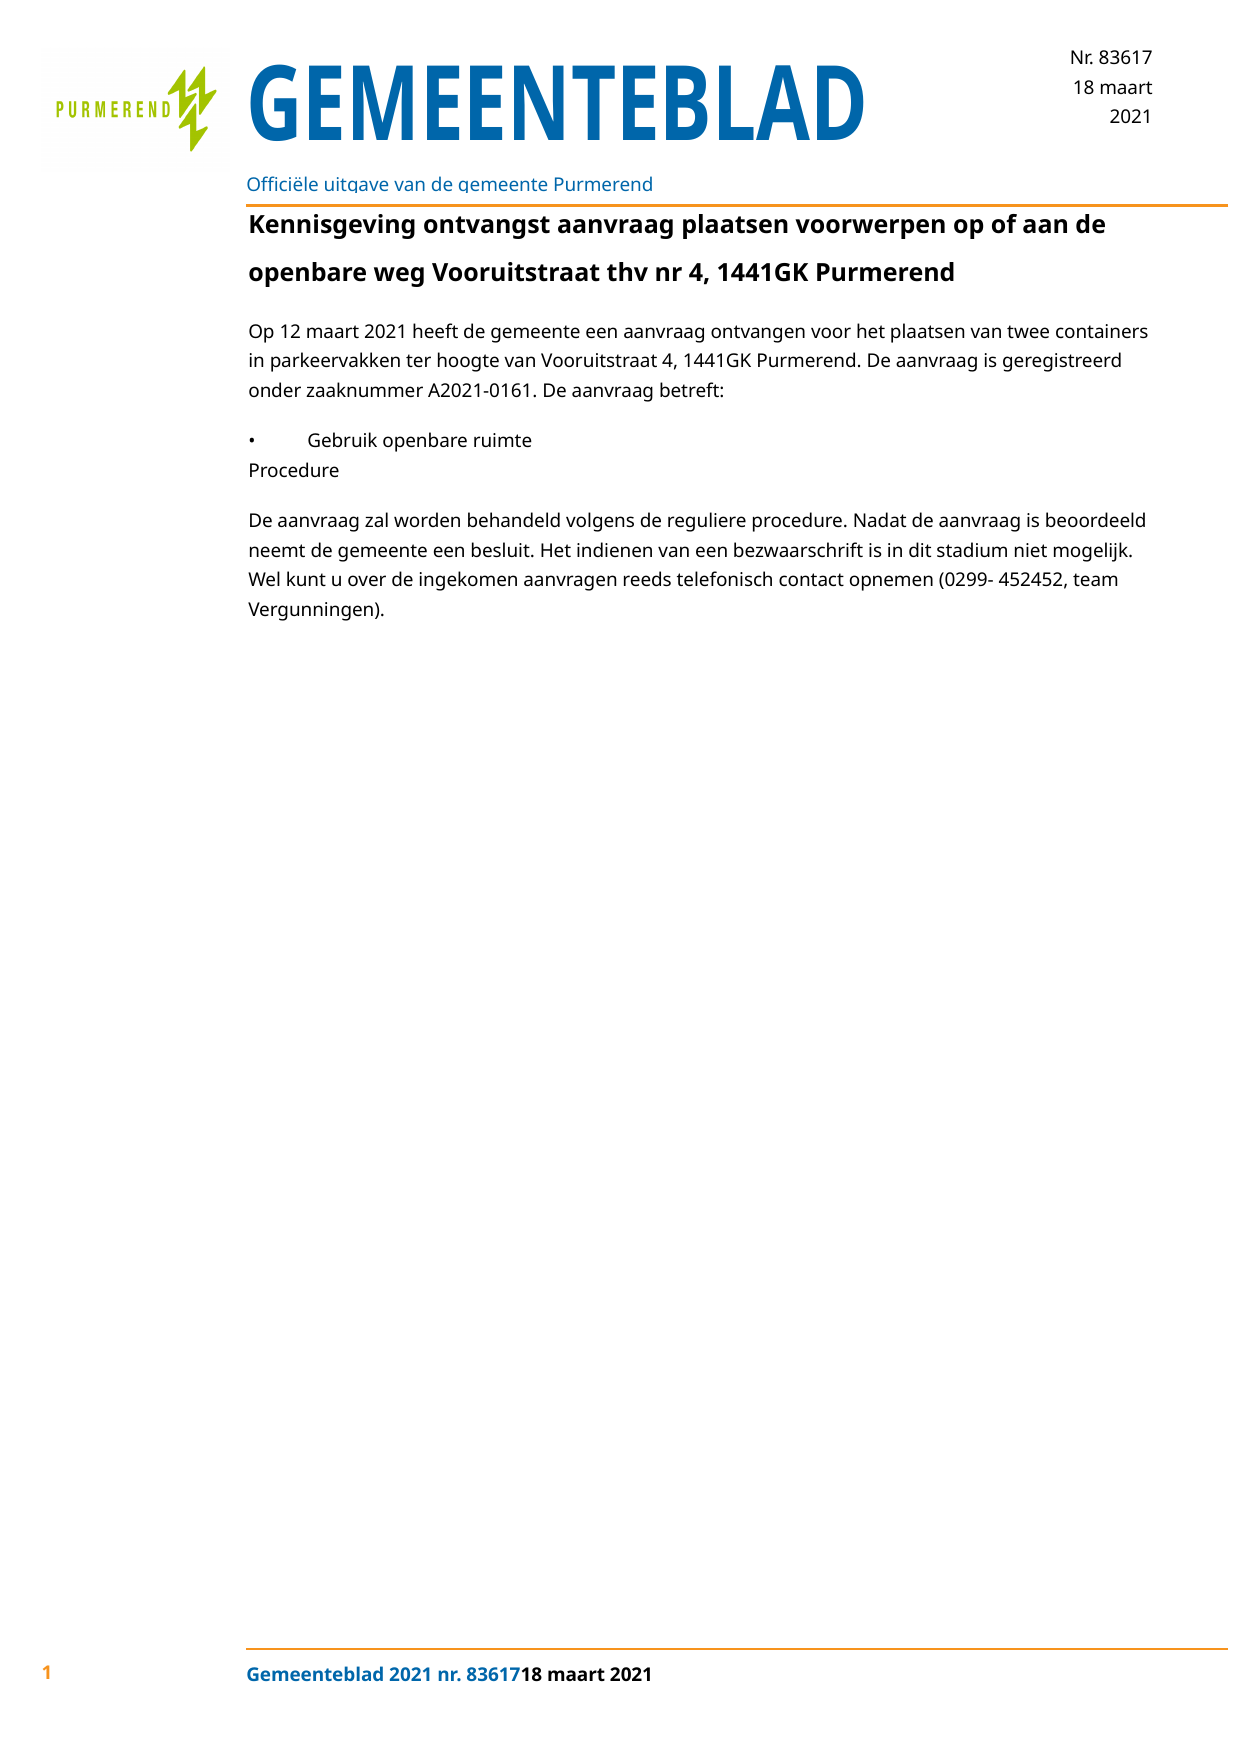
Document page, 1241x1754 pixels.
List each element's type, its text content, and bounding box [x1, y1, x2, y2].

text Op 12 maart 2021 heeft de gemeente een aanvraag ontvangen voor het plaatsen van twee containers in parkeervakken ter hoogte van Vooruitstraat 4, 1441GK Purmerend. De aanvraag is geregistreerd onder zaaknummer A2021-0161. De aanvraag betreft: [248, 318, 1152, 403]
list Gebruik openbare ruimte [248, 427, 1152, 453]
text Procedure [248, 457, 1152, 483]
text Kennisgeving ontvangst aanvraag plaatsen voorwerpen op of aan de openbare weg Vooruitstraat thv nr 4, 1441GK Purmerend [248, 207, 1152, 288]
picture [41, 47, 231, 172]
text De aanvraag zal worden behandeld volgens de reguliere procedure. Nadat de aanvraag is beoordeeld neemt de gemeente een besluit. Het indienen van een bezwaarschrift is in dit stadium niet mogelijk. Wel kunt u over de ingekomen aanvragen reeds telefonisch contact opnemen (0299- 452452, team Vergunningen). [248, 507, 1152, 622]
